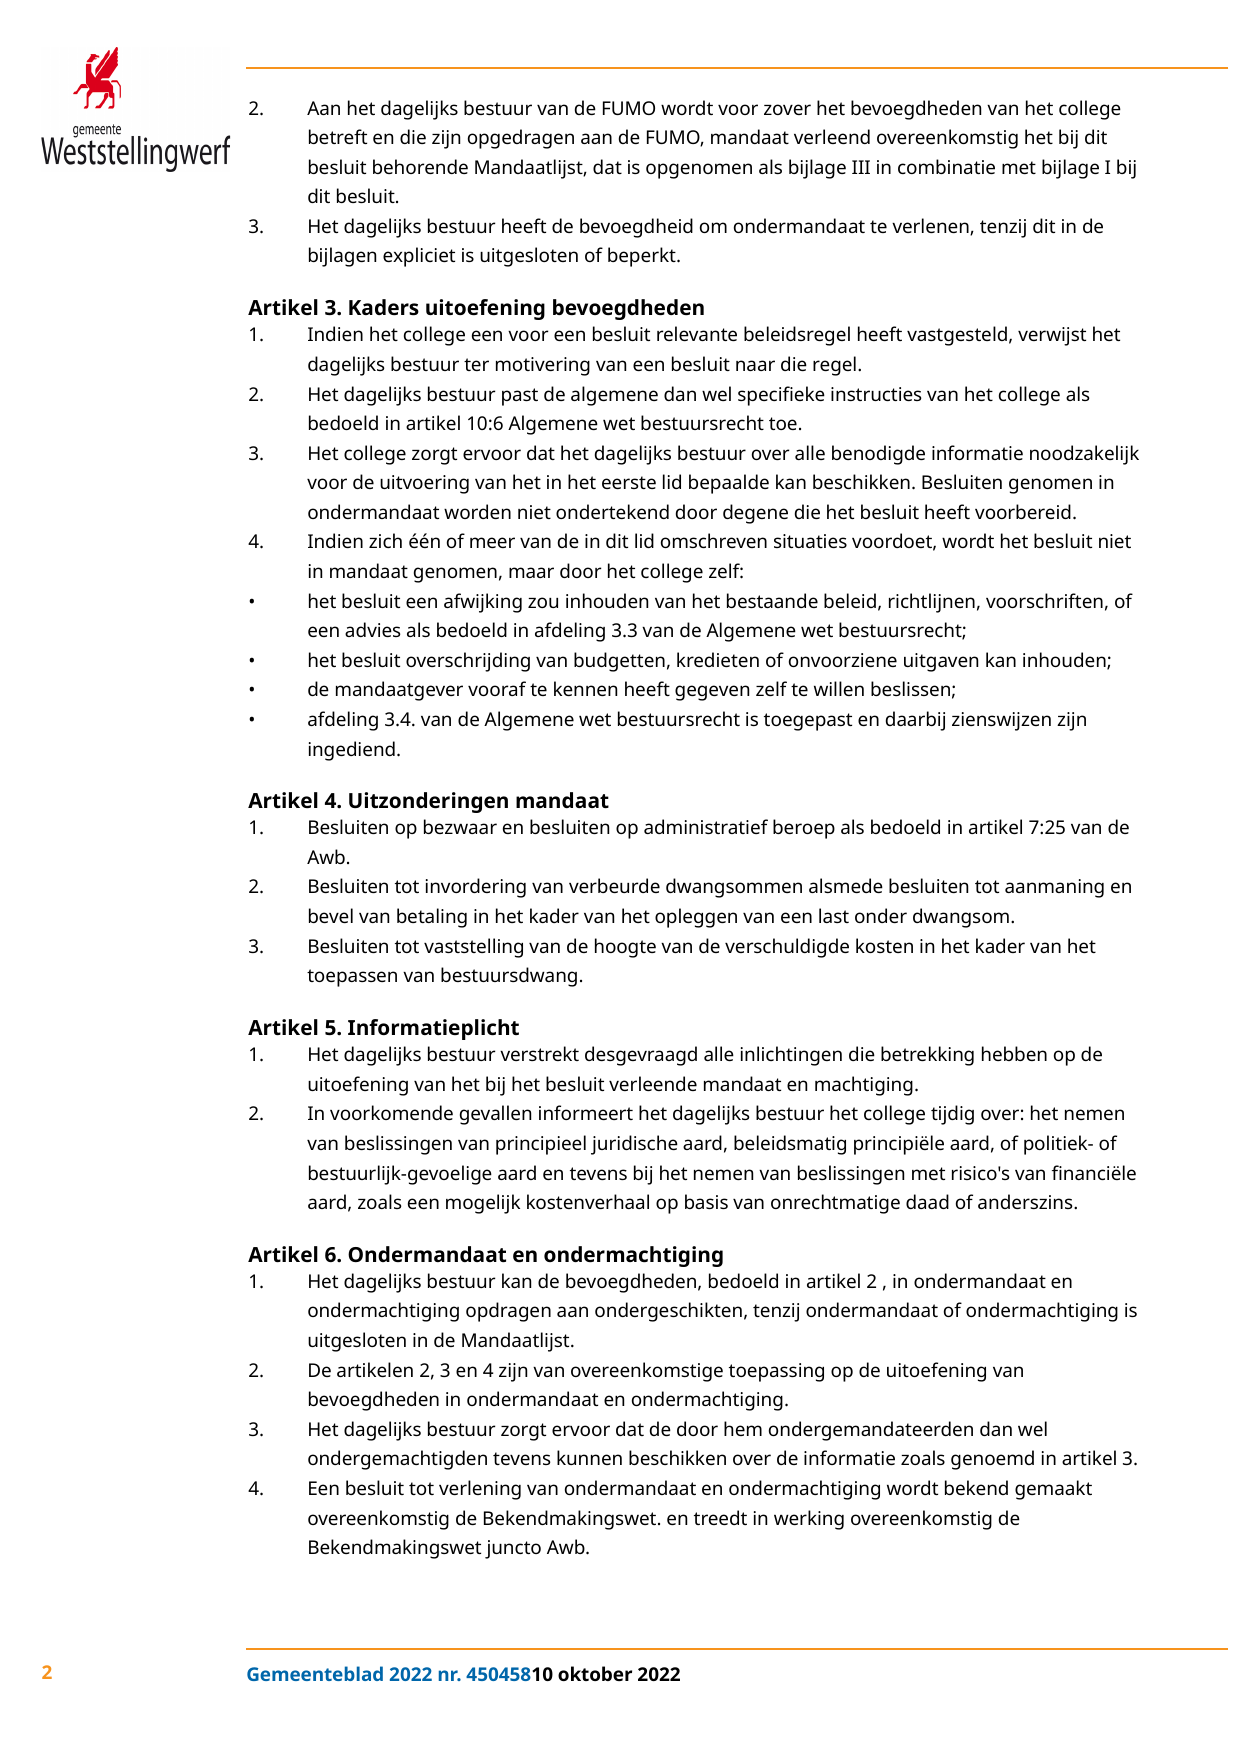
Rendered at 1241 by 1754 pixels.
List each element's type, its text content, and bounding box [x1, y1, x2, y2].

list het besluit een afwijking zou inhouden van het bestaande beleid, richtlijnen, voorschriften, of een advies als bedoeld in afdeling 3.3 van de Algemene wet bestuursrecht; [248, 588, 1152, 643]
list Het dagelijks bestuur past de algemene dan wel specifieke instructies van het college als bedoeld in artikel 10:6 Algemene wet bestuursrecht toe. [248, 381, 1152, 436]
list Indien zich één of meer van de in dit lid omschreven situaties voordoet, wordt het besluit niet in mandaat genomen, maar door het college zelf: [248, 529, 1152, 584]
list De artikelen 2, 3 en 4 zijn van overeenkomstige toepassing op de uitoefening van bevoegdheden in ondermandaat en ondermachtiging. [248, 1357, 1152, 1412]
list Besluiten op bezwaar en besluiten op administratief beroep als bedoeld in artikel 7:25 van de Awb. [248, 814, 1152, 870]
list de mandaatgever vooraf te kennen heeft gegeven zelf te willen beslissen; [248, 677, 1152, 702]
list Besluiten tot invordering van verbeurde dwangsommen alsmede besluiten tot aanmaning en bevel van betaling in het kader van het opleggen van een last onder dwangsom. [248, 874, 1152, 929]
list Het dagelijks bestuur kan de bevoegdheden, bedoeld in artikel 2 , in ondermandaat en ondermachtiging opdragen aan ondergeschikten, tenzij ondermandaat of ondermachtiging is uitgesloten in de Mandaatlijst. [248, 1268, 1152, 1353]
text Artikel 5. Informatieplicht [248, 1013, 1152, 1041]
list het besluit overschrijding van budgetten, kredieten of onvoorziene uitgaven kan inhouden; [248, 647, 1152, 673]
text Artikel 6. Ondermandaat en ondermachtiging [248, 1240, 1152, 1268]
list Het college zorgt ervoor dat het dagelijks bestuur over alle benodigde informatie noodzakelijk voor de uitvoering van het in het eerste lid bepaalde kan beschikken. Besluiten genomen in ondermandaat worden niet ondertekend door degene die het besluit heeft voorbereid. [248, 440, 1152, 525]
text Artikel 3. Kaders uitoefening bevoegdheden [248, 293, 1152, 322]
list Een besluit tot verlening van ondermandaat en ondermachtiging wordt bekend gemaakt overeenkomstig de Bekendmakingswet. en treedt in werking overeenkomstig de Bekendmakingswet juncto Awb. [248, 1475, 1152, 1560]
text Artikel 4. Uitzonderingen mandaat [248, 786, 1152, 814]
list Het dagelijks bestuur zorgt ervoor dat de door hem ondergemandateerden dan wel ondergemachtigden tevens kunnen beschikken over de informatie zoals genoemd in artikel 3. [248, 1416, 1152, 1471]
list In voorkomende gevallen informeert het dagelijks bestuur het college tijdig over: het nemen van beslissingen van principieel juridische aard, beleidsmatig principiële aard, of politiek- of bestuurlijk-gevoelige aard en tevens bij het nemen van beslissingen met risico's van financiële aard, zoals een mogelijk kostenverhaal op basis van onrechtmatige daad of anderszins. [248, 1101, 1152, 1215]
list Besluiten tot vaststelling van de hoogte van de verschuldigde kosten in het kader van het toepassen van bestuursdwang. [248, 933, 1152, 988]
list Het dagelijks bestuur heeft de bevoegdheid om ondermandaat te verlenen, tenzij dit in de bijlagen expliciet is uitgesloten of beperkt. [248, 213, 1152, 268]
list afdeling 3.4. van de Algemene wet bestuursrecht is toegepast en daarbij zienswijzen zijn ingediend. [248, 706, 1152, 761]
list Indien het college een voor een besluit relevante beleidsregel heeft vastgesteld, verwijst het dagelijks bestuur ter motivering van een besluit naar die regel. [248, 322, 1152, 377]
list Het dagelijks bestuur verstrekt desgevraagd alle inlichtingen die betrekking hebben op de uitoefening van het bij het besluit verleende mandaat en machtiging. [248, 1041, 1152, 1097]
picture [41, 47, 231, 172]
list Aan het dagelijks bestuur van de FUMO wordt voor zover het bevoegdheden van het college betreft en die zijn opgedragen aan de FUMO, mandaat verleend overeenkomstig het bij dit besluit behorende Mandaatlijst, dat is opgenomen als bijlage III in combinatie met bijlage I bij dit besluit. [248, 95, 1152, 209]
